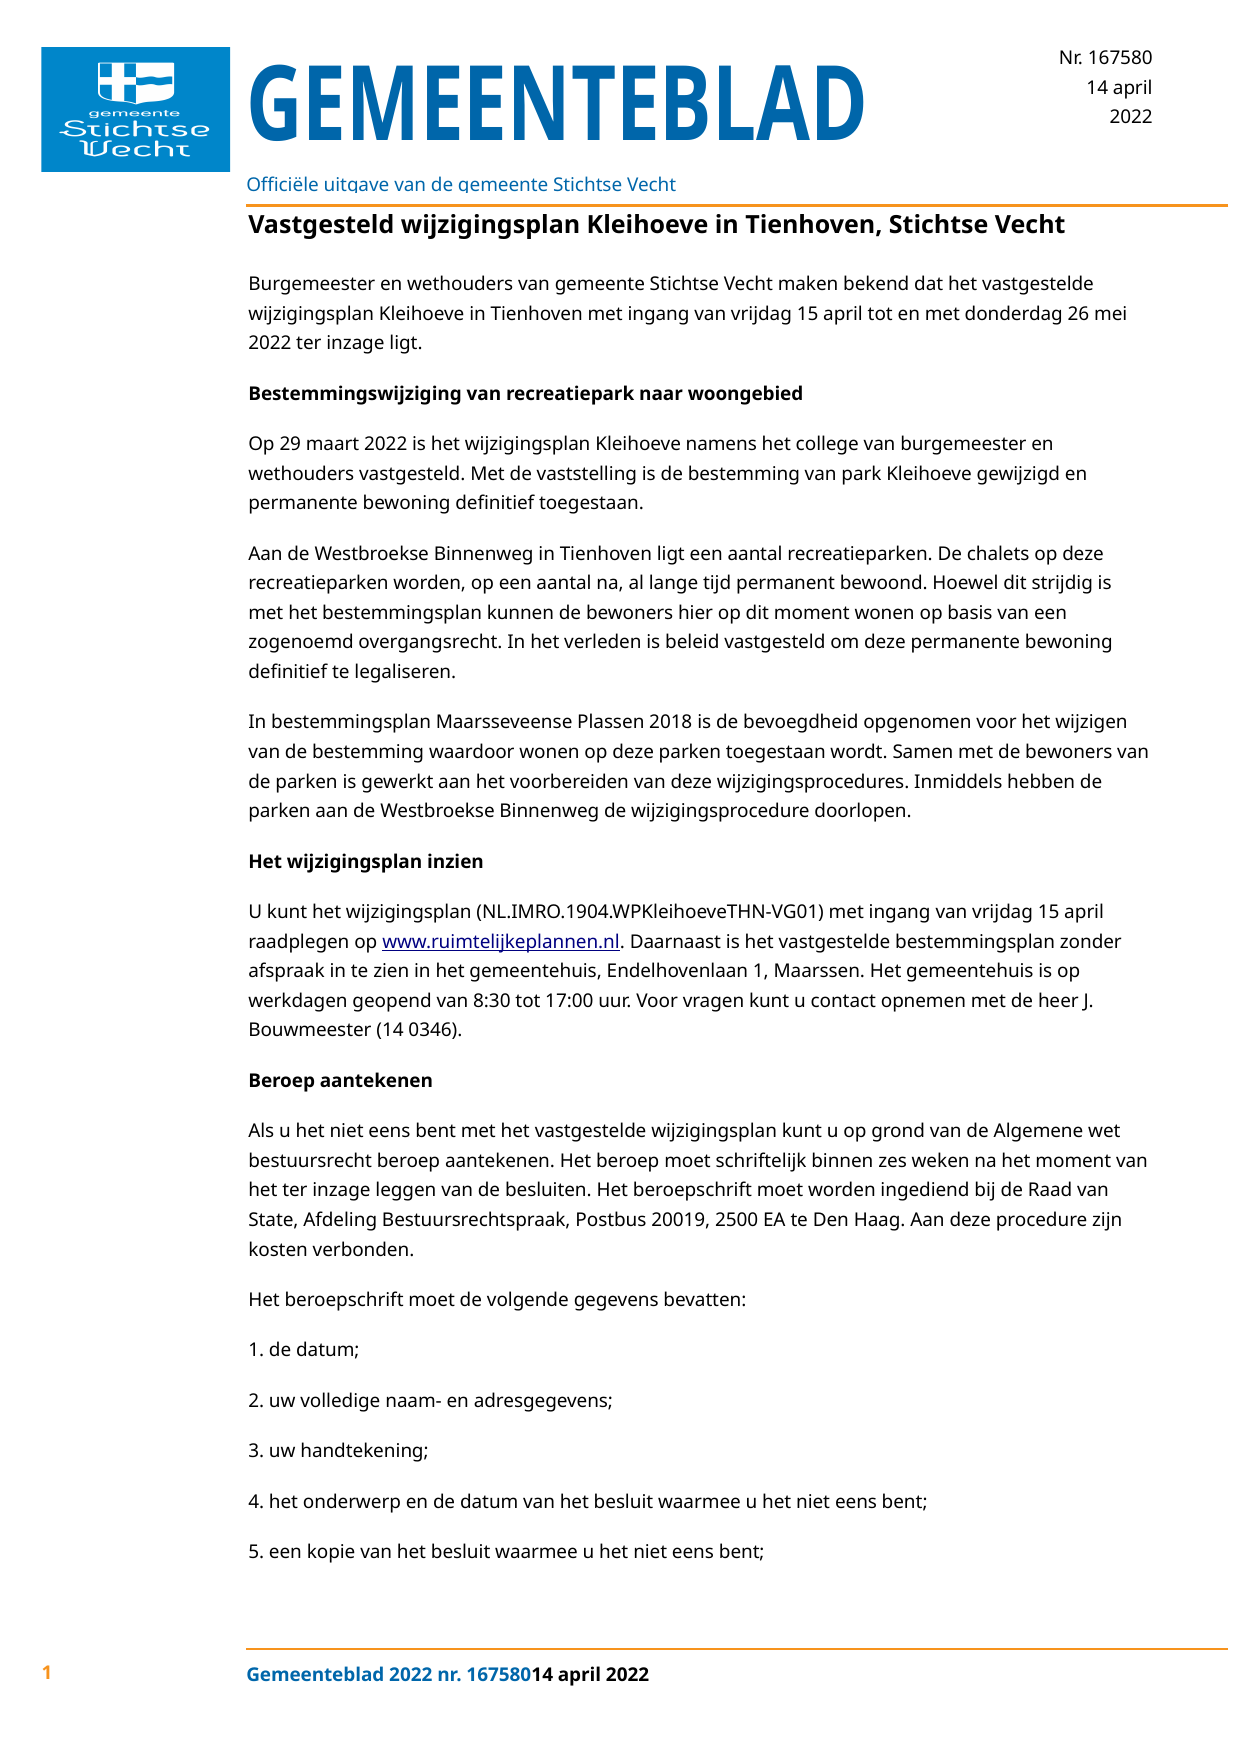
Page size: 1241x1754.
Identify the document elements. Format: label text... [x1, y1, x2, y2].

text 4. het onderwerp en de datum van het besluit waarmee u het niet eens bent; [248, 1488, 1152, 1513]
picture [99, 63, 135, 101]
text In bestemmingsplan Maarsseveense Plassen 2018 is de bevoegdheid opgenomen voor het wijzigen van de bestemming waardoor wonen op deze parken toegestaan wordt. Samen met de bewoners van de parken is gewerkt aan het voorbereiden van deze wijzigingsprocedures. Inmiddels hebben de parken aan de Westbroekse Binnenweg de wijzigingsprocedure doorlopen. [248, 709, 1152, 823]
text 3. uw handtekening; [248, 1437, 1152, 1463]
picture [137, 63, 174, 103]
text 2. uw volledige naam- en adresgegevens; [248, 1387, 1152, 1413]
text Vastgesteld wijzigingsplan Kleihoeve in Tienhoven, Stichtse Vecht [248, 207, 1152, 241]
text Als u het niet eens bent met het vastgestelde wijzigingsplan kunt u op grond van de Algemene wet bestuursrecht beroep aantekenen. Het beroep moet schriftelijk binnen zes weken na het moment van het ter inzage leggen van de besluiten. Het beroepschrift moet worden ingediend bij de Raad van State, Afdeling Bestuursrechtspraak, Postbus 20019, 2500 EA te Den Haag. Aan deze procedure zijn kosten verbonden. [248, 1117, 1152, 1261]
text Het wijzigingsplan inzien [248, 848, 1152, 873]
text Op 29 maart 2022 is het wijzigingsplan Kleihoeve namens het college van burgemeester en wethouders vastgesteld. Met de vaststelling is de bestemming van park Kleihoeve gewijzigd en permanente bewoning definitief toegestaan. [248, 430, 1152, 515]
text 1. de datum; [248, 1337, 1152, 1362]
text Bestemmingswijziging van recreatiepark naar woongebied [248, 380, 1152, 406]
text U kunt het wijzigingsplan (NL.IMRO.1904.WPKleihoeveTHN-VG01) met ingang van vrijdag 15 april raadplegen op www.ruimtelijkeplannen.nl. Daarnaast is het vastgestelde bestemmingsplan zonder afspraak in te zien in het gemeentehuis, Endelhovenlaan 1, Maarssen. Het gemeentehuis is op werkdagen geopend van 8:30 tot 17:00 uur. Voor vragen kunt u contact opnemen met de heer J. Bouwmeester (14 0346). [248, 898, 1152, 1042]
text Beroep aantekenen [248, 1067, 1152, 1093]
text 5. een kopie van het besluit waarmee u het niet eens bent; [248, 1538, 1152, 1564]
text Aan de Westbroekse Binnenweg in Tienhoven ligt een aantal recreatieparken. De chalets op deze recreatieparken worden, op een aantal na, al lange tijd permanent bewoond. Hoewel dit strijdig is met het bestemmingsplan kunnen de bewoners hier op dit moment wonen op basis van een zogenoemd overgangsrecht. In het verleden is beleid vastgesteld om deze permanente bewoning definitief te legaliseren. [248, 540, 1152, 684]
text Het beroepschrift moet de volgende gegevens bevatten: [248, 1286, 1152, 1312]
text Burgemeester en wethouders van gemeente Stichtse Vecht maken bekend dat het vastgestelde wijzigingsplan Kleihoeve in Tienhoven met ingang van vrijdag 15 april tot en met donderdag 26 mei 2022 ter inzage ligt. [248, 270, 1152, 355]
